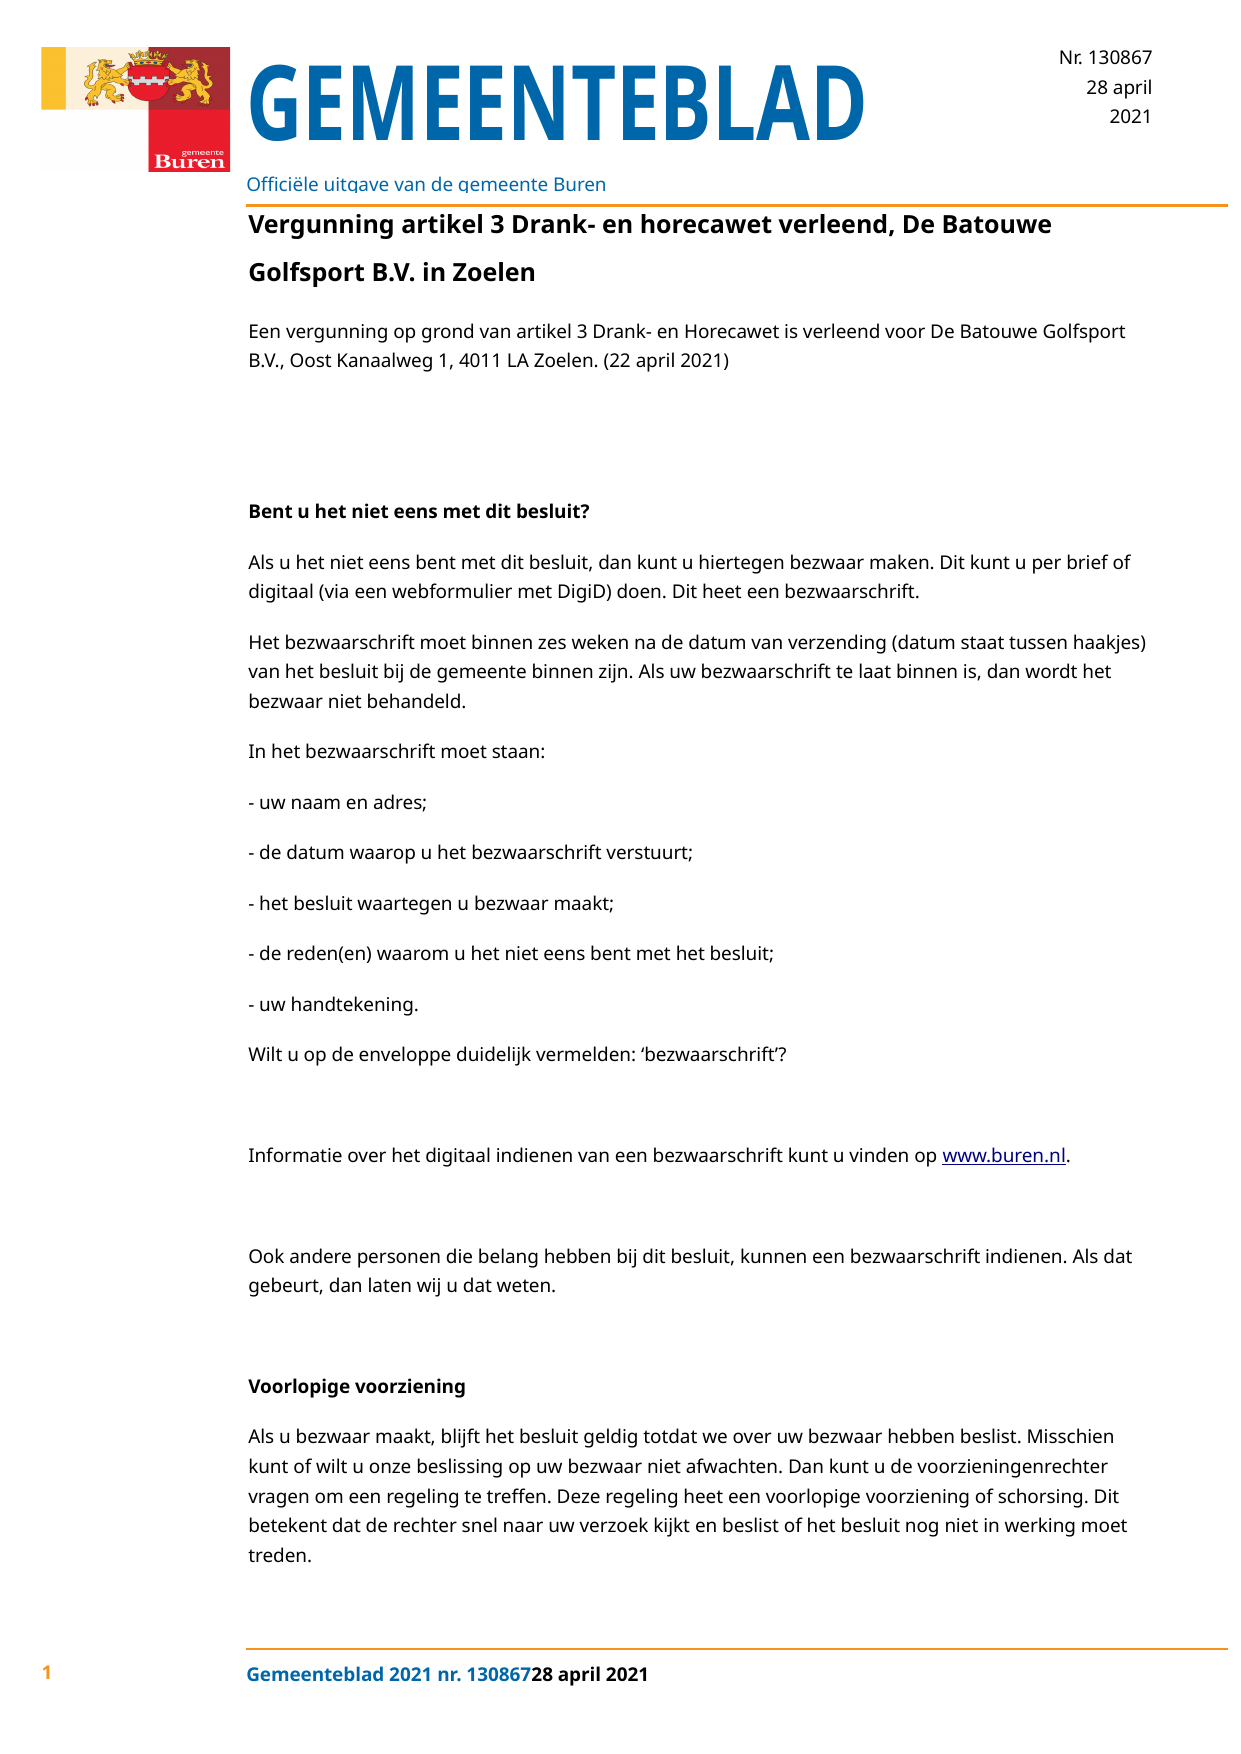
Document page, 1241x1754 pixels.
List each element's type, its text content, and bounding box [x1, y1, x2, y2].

text Bent u het niet eens met dit besluit? [248, 499, 1152, 524]
text - uw naam en adres; [248, 789, 1152, 815]
text - het besluit waartegen u bezwaar maakt; [248, 890, 1152, 916]
text Als u bezwaar maakt, blijft het besluit geldig totdat we over uw bezwaar hebben beslist. Misschien kunt of wilt u onze beslissing op uw bezwaar niet afwachten. Dan kunt u de voorzieningenrechter vragen om een regeling te treffen. Deze regeling heet een voorlopige voorziening of schorsing. Dit betekent dat de rechter snel naar uw verzoek kijkt en beslist of het besluit nog niet in werking moet treden. [248, 1424, 1152, 1568]
text Informatie over het digitaal indienen van een bezwaarschrift kunt u vinden op www.buren.nl. [248, 1142, 1152, 1168]
picture [41, 47, 231, 172]
text Het bezwaarschrift moet binnen zes weken na de datum van verzending (datum staat tussen haakjes) van het besluit bij de gemeente binnen zijn. Als uw bezwaarschrift te laat binnen is, dan wordt het bezwaar niet behandeld. [248, 629, 1152, 714]
text Wilt u op de enveloppe duidelijk vermelden: ‘bezwaarschrift’? [248, 1041, 1152, 1067]
text - de datum waarop u het bezwaarschrift verstuurt; [248, 839, 1152, 865]
text In het bezwaarschrift moet staan: [248, 739, 1152, 764]
text Een vergunning op grond van artikel 3 Drank- en Horecawet is verleend voor De Batouwe Golfsport B.V., Oost Kanaalweg 1, 4011 LA Zoelen. (22 april 2021) [248, 318, 1152, 373]
text Ook andere personen die belang hebben bij dit besluit, kunnen een bezwaarschrift indienen. Als dat gebeurt, dan laten wij u dat weten. [248, 1243, 1152, 1298]
text - de reden(en) waarom u het niet eens bent met het besluit; [248, 940, 1152, 966]
text - uw handtekening. [248, 991, 1152, 1017]
text Voorlopige voorziening [248, 1373, 1152, 1399]
text Als u het niet eens bent met dit besluit, dan kunt u hiertegen bezwaar maken. Dit kunt u per brief of digitaal (via een webformulier met DigiD) doen. Dit heet een bezwaarschrift. [248, 549, 1152, 604]
text Vergunning artikel 3 Drank- en horecawet verleend, De Batouwe Golfsport B.V. in Zoelen [248, 207, 1152, 288]
